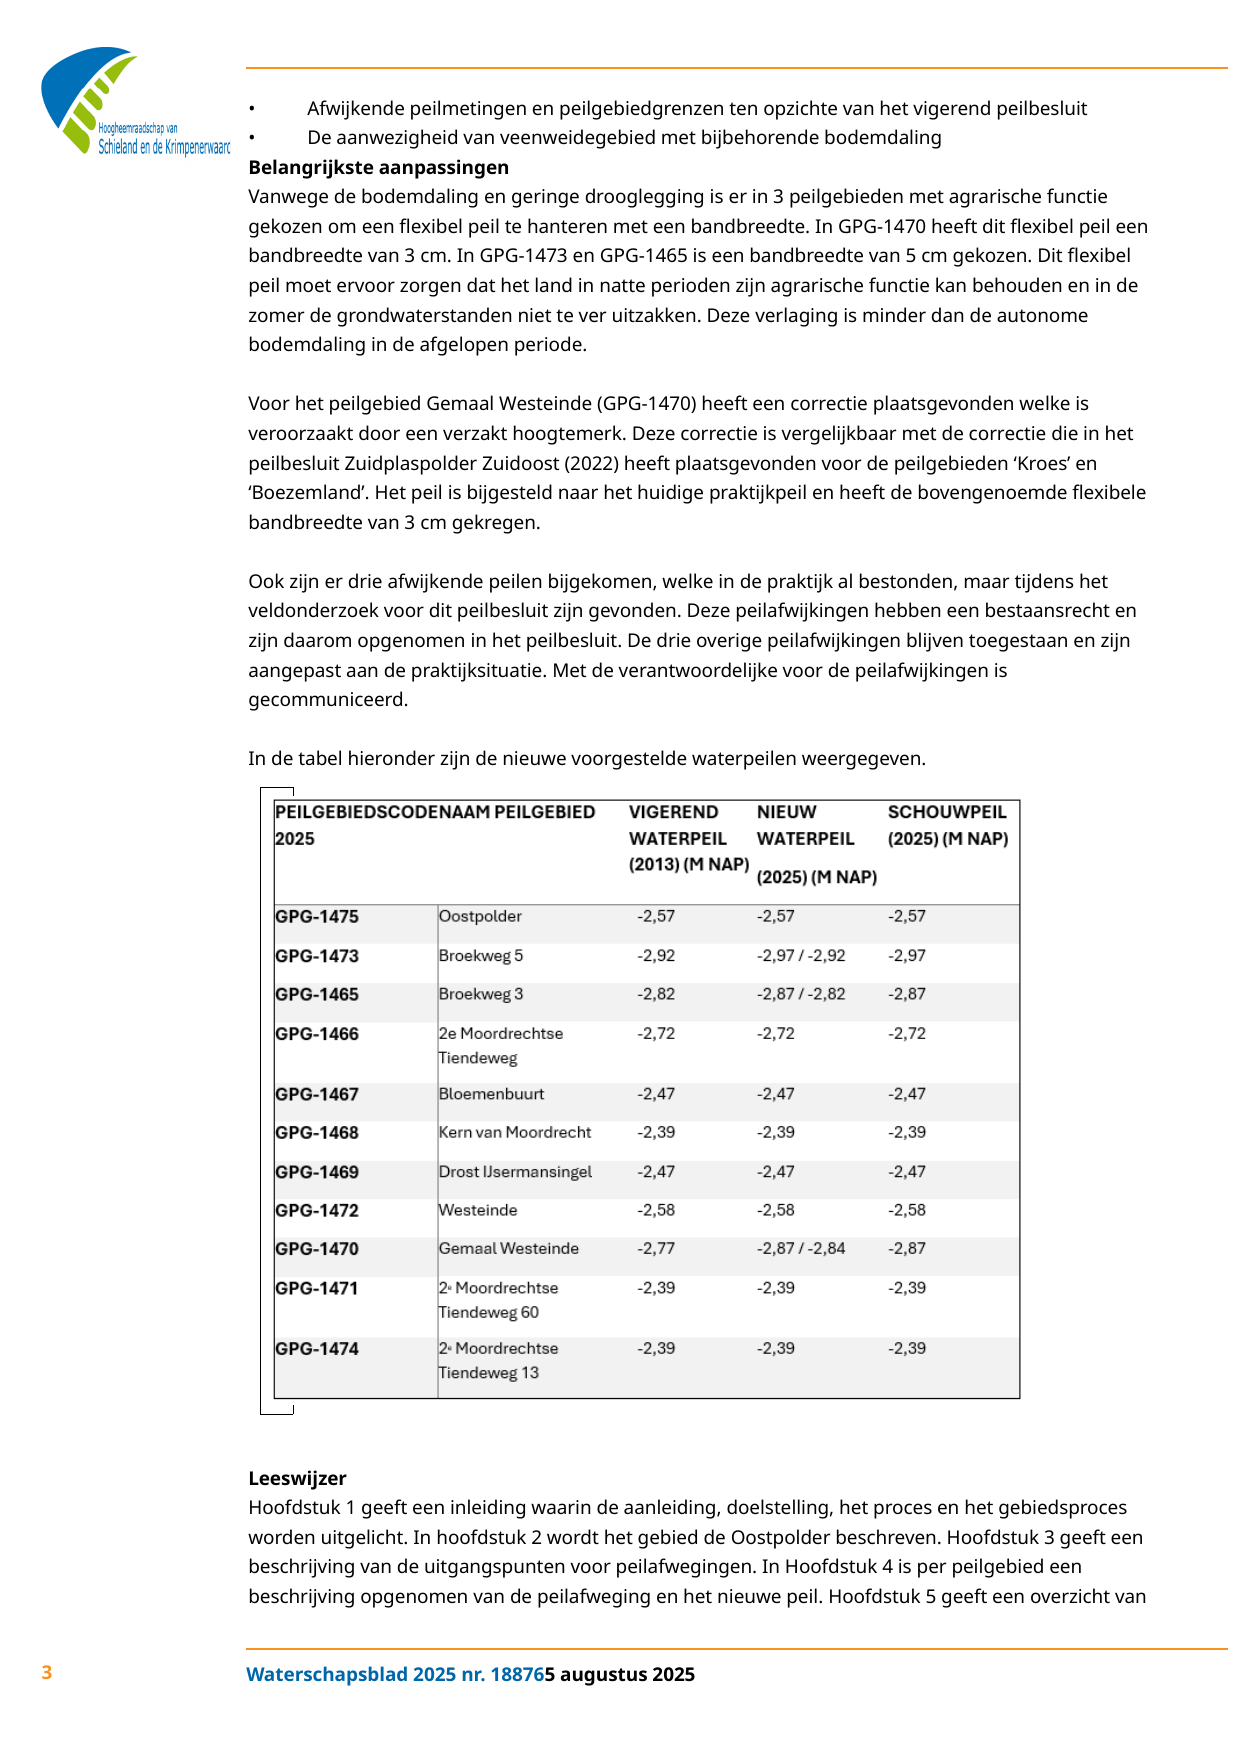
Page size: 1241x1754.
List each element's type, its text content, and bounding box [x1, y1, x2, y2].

text Belangrijkste aanpassingen [248, 154, 1152, 180]
text Ook zijn er drie afwijkende peilen bijgekomen, welke in de praktijk al bestonden, maar tijdens het veldonderzoek voor dit peilbesluit zijn gevonden. Deze peilafwijkingen hebben een bestaansrecht en zijn daarom opgenomen in het peilbesluit. De drie overige peilafwijkingen blijven toegestaan en zijn aangepast aan de praktijksituatie. Met de verantwoordelijke voor de peilafwijkingen is gecommuniceerd. [248, 568, 1152, 712]
picture [41, 47, 231, 172]
list Afwijkende peilmetingen en peilgebiedgrenzen ten opzichte van het vigerend peilbesluit [248, 95, 1152, 121]
text Hoofdstuk 1 geeft een inleiding waarin de aanleiding, doelstelling, het proces en het gebiedsproces worden uitgelicht. In hoofdstuk 2 wordt het gebied de Oostpolder beschreven. Hoofdstuk 3 geeft een beschrijving van de uitgangspunten voor peilafwegingen. In Hoofdstuk 4 is per peilgebied een beschrijving opgenomen van de peilafweging en het nieuwe peil. Hoofdstuk 5 geeft een overzicht van [248, 1494, 1152, 1609]
text In de tabel hieronder zijn de nieuwe voorgestelde waterpeilen weergegeven. [248, 746, 1152, 771]
list De aanwezigheid van veenweidegebied met bijbehorende bodemdaling [248, 124, 1152, 150]
text Vanwege de bodemdaling en geringe drooglegging is er in 3 peilgebieden met agrarische functie gekozen om een flexibel peil te hanteren met een bandbreedte. In GPG-1470 heeft dit flexibel peil een bandbreedte van 3 cm. In GPG-1473 en GPG-1465 is een bandbreedte van 5 cm gekozen. Dit flexibel peil moet ervoor zorgen dat het land in natte perioden zijn agrarische functie kan behouden en in de zomer de grondwaterstanden niet te ver uitzakken. Deze verlaging is minder dan de autonome bodemdaling in de afgelopen periode. [248, 183, 1152, 357]
text Voor het peilgebied Gemaal Westeinde (GPG-1470) heeft een correctie plaatsgevonden welke is veroorzaakt door een verzakt hoogtemerk. Deze correctie is vergelijkbaar met de correctie die in het peilbesluit Zuidplaspolder Zuidoost (2022) heeft plaatsgevonden voor de peilgebieden ‘Kroes’ en ‘Boezemland’. Het peil is bijgesteld naar het huidige praktijkpeil en heeft de bovengenoemde flexibele bandbreedte van 3 cm gekregen. [248, 391, 1152, 535]
picture [268, 796, 1031, 1405]
text Leeswijzer [248, 1465, 1152, 1491]
